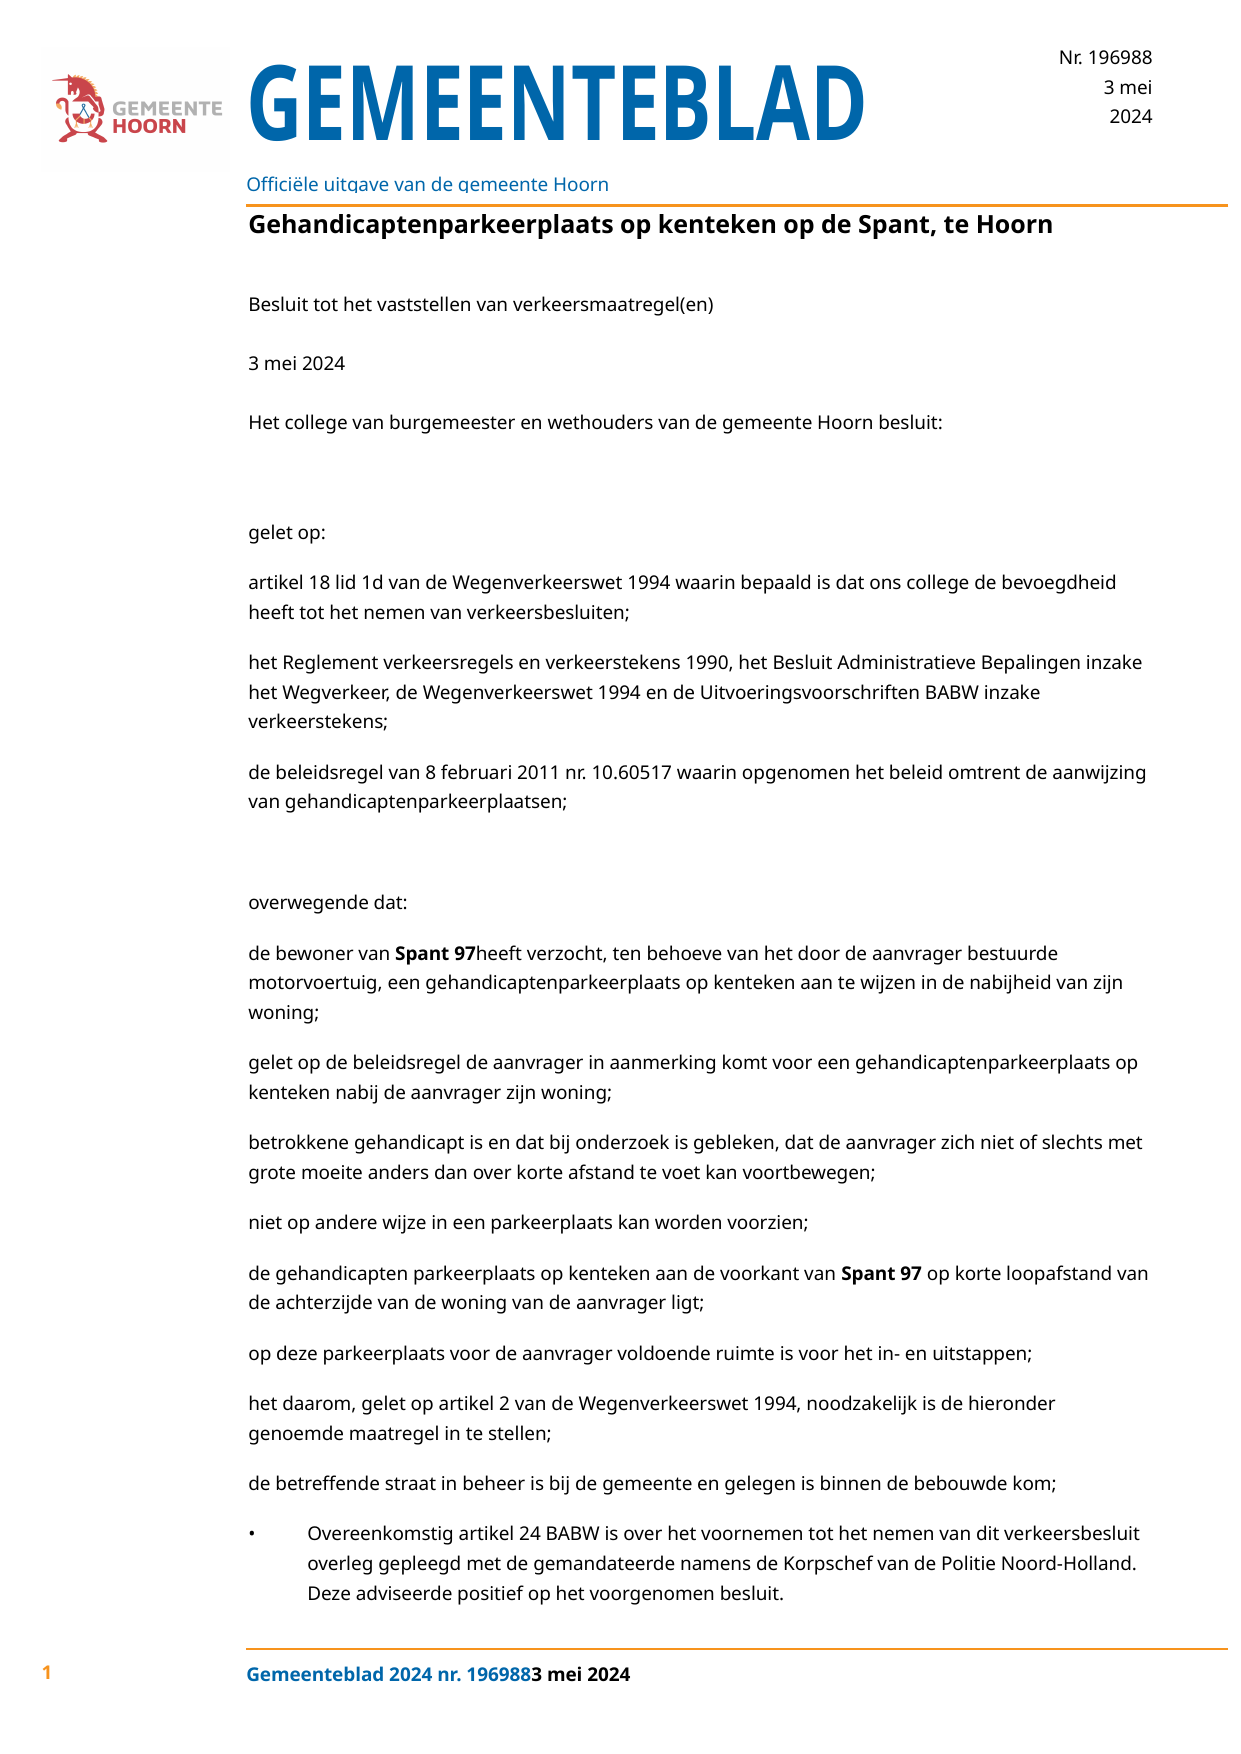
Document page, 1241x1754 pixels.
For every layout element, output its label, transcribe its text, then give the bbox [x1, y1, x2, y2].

text Gehandicaptenparkeerplaats op kenteken op de Spant, te Hoorn [248, 207, 1152, 241]
text de betreffende straat in beheer is bij de gemeente en gelegen is binnen de bebouwde kom; [248, 1470, 1152, 1496]
text de gehandicapten parkeerplaats op kenteken aan de voorkant van Spant 97 op korte loopafstand van de achterzijde van de woning van de aanvrager ligt; [248, 1260, 1152, 1315]
text overwegende dat: [248, 889, 1152, 915]
text de bewoner van Spant 97heeft verzocht, ten behoeve van het door de aanvrager bestuurde motorvoertuig, een gehandicaptenparkeerplaats op kenteken aan te wijzen in de nabijheid van zijn woning; [248, 940, 1152, 1025]
text Het college van burgemeester en wethouders van de gemeente Hoorn besluit: [248, 409, 1152, 435]
text het Reglement verkeersregels en verkeerstekens 1990, het Besluit Administratieve Bepalingen inzake het Wegverkeer, de Wegenverkeerswet 1994 en de Uitvoeringsvoorschriften BABW inzake verkeerstekens; [248, 649, 1152, 734]
text niet op andere wijze in een parkeerplaats kan worden voorzien; [248, 1209, 1152, 1235]
text artikel 18 lid 1d van de Wegenverkeerswet 1994 waarin bepaald is dat ons college de bevoegdheid heeft tot het nemen van verkeersbesluiten; [248, 569, 1152, 625]
text gelet op de beleidsregel de aanvrager in aanmerking komt voor een gehandicaptenparkeerplaats op kenteken nabij de aanvrager zijn woning; [248, 1049, 1152, 1105]
text 3 mei 2024 [248, 350, 1152, 376]
list Overeenkomstig artikel 24 BABW is over het voornemen tot het nemen van dit verkeersbesluit overleg gepleegd met de gemandateerde namens de Korpschef van de Politie Noord-Holland. Deze adviseerde positief op het voorgenomen besluit. [248, 1521, 1152, 1606]
text de beleidsregel van 8 februari 2011 nr. 10.60517 waarin opgenomen het beleid omtrent de aanwijzing van gehandicaptenparkeerplaatsen; [248, 759, 1152, 814]
text het daarom, gelet op artikel 2 van de Wegenverkeerswet 1994, noodzakelijk is de hieronder genoemde maatregel in te stellen; [248, 1390, 1152, 1446]
text betrokkene gehandicapt is en dat bij onderzoek is gebleken, dat de aanvrager zich niet of slechts met grote moeite anders dan over korte afstand te voet kan voortbewegen; [248, 1129, 1152, 1185]
text Besluit tot het vaststellen van verkeersmaatregel(en) [248, 291, 1152, 317]
text gelet op: [248, 519, 1152, 545]
picture [41, 47, 231, 172]
text op deze parkeerplaats voor de aanvrager voldoende ruimte is voor het in- en uitstappen; [248, 1340, 1152, 1366]
